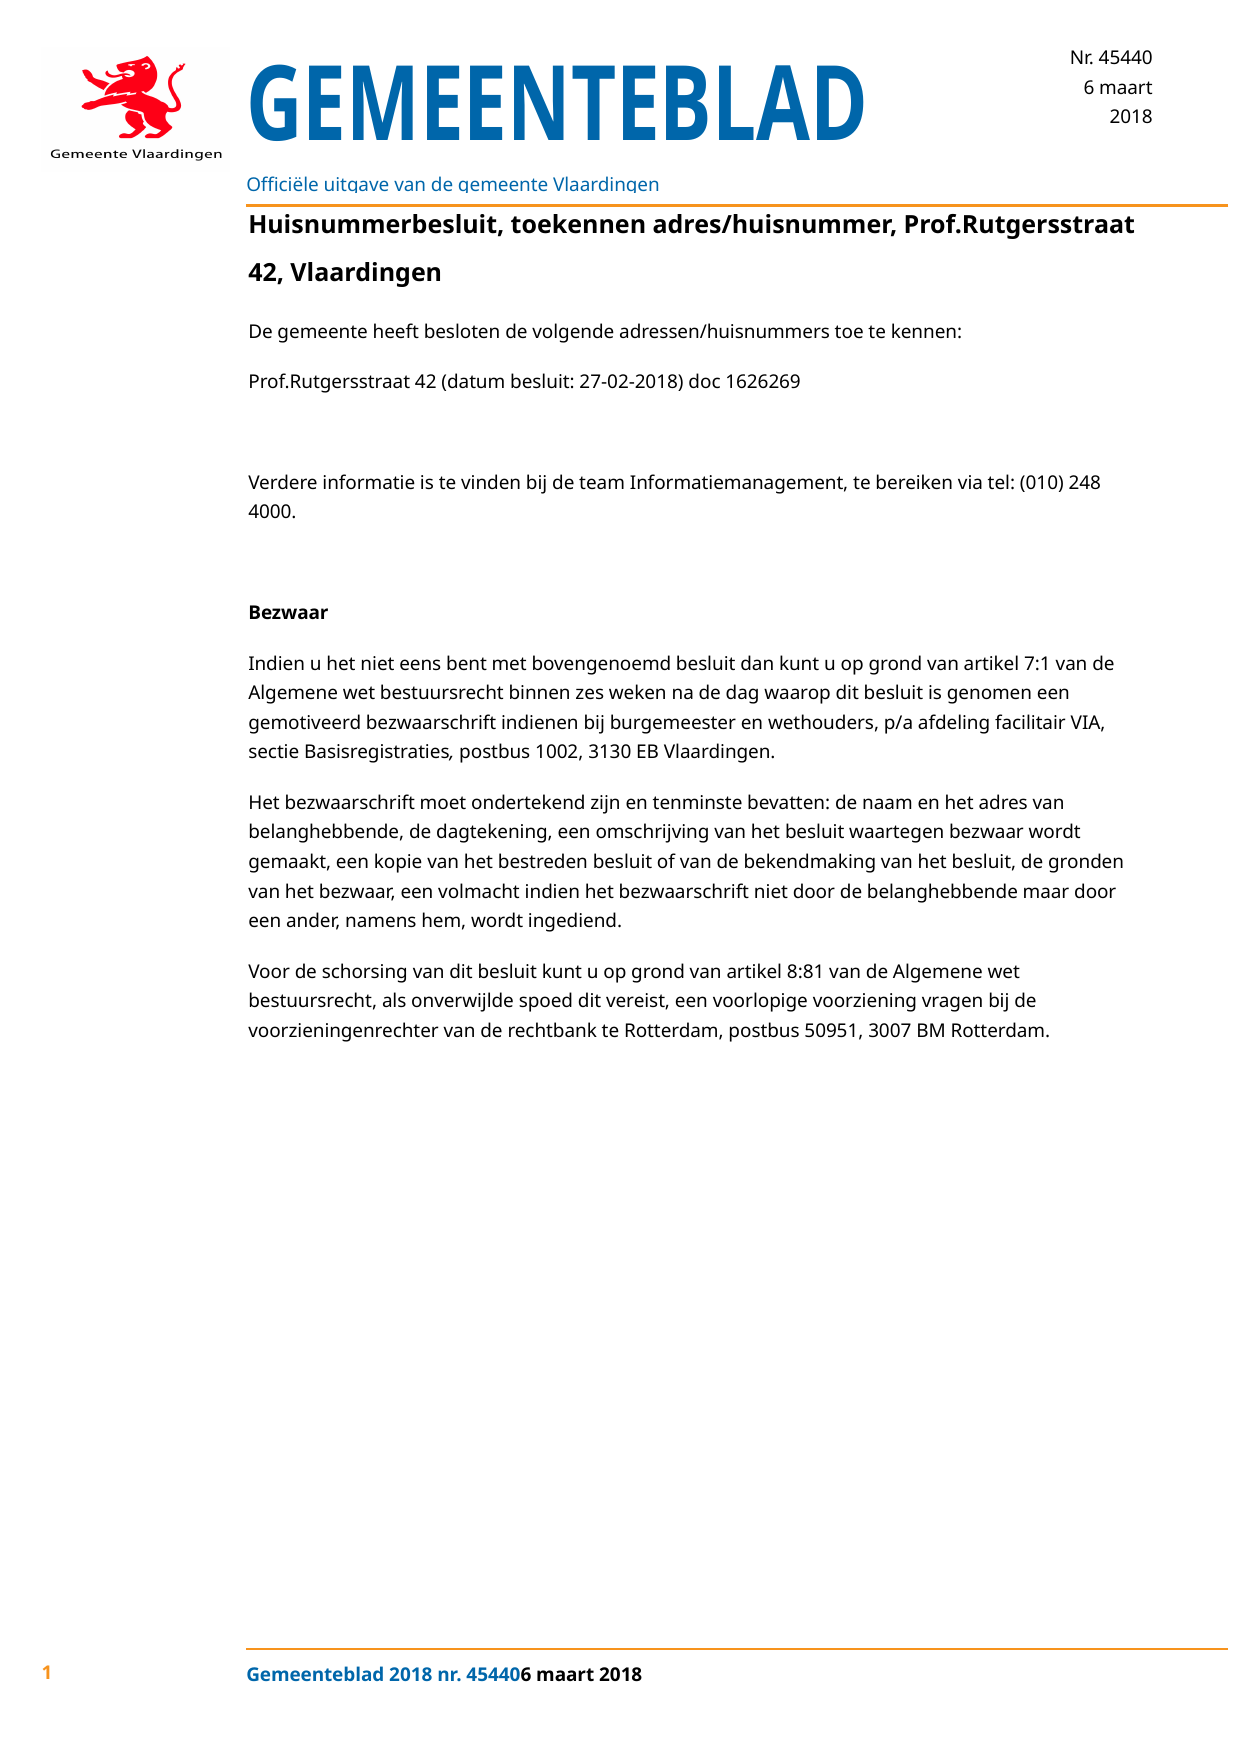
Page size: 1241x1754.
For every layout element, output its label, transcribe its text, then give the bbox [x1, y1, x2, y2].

text Bezwaar [248, 599, 1152, 625]
text Prof.Rutgersstraat 42 (datum besluit: 27-02-2018) doc 1626269 [248, 368, 1152, 394]
text Het bezwaarschrift moet ondertekend zijn en tenminste bevatten: de naam en het adres van belanghebbende, de dagtekening, een omschrijving van het besluit waartegen bezwaar wordt gemaakt, een kopie van het bestreden besluit of van de bekendmaking van het besluit, de gronden van het bezwaar, een volmacht indien het bezwaarschrift niet door de belanghebbende maar door een ander, namens hem, wordt ingediend. [248, 789, 1152, 933]
text De gemeente heeft besloten de volgende adressen/huisnummers toe te kennen: [248, 318, 1152, 344]
text Voor de schorsing van dit besluit kunt u op grond van artikel 8:81 van de Algemene wet bestuursrecht, als onverwijlde spoed dit vereist, een voorlopige voorziening vragen bij de voorzieningenrechter van de rechtbank te Rotterdam, postbus 50951, 3007 BM Rotterdam. [248, 958, 1152, 1043]
text Indien u het niet eens bent met bovengenoemd besluit dan kunt u op grond van artikel 7:1 van de Algemene wet bestuursrecht binnen zes weken na de dag waarop dit besluit is genomen een gemotiveerd bezwaarschrift indienen bij burgemeester en wethouders, p/a afdeling facilitair VIA, sectie Basisregistraties, postbus 1002, 3130 EB Vlaardingen. [248, 650, 1152, 764]
picture [41, 47, 231, 172]
text Verdere informatie is te vinden bij de team Informatiemanagement, te bereiken via tel: (010) 248 4000. [248, 469, 1152, 524]
text Huisnummerbesluit, toekennen adres/huisnummer, Prof.Rutgersstraat 42, Vlaardingen [248, 207, 1152, 288]
